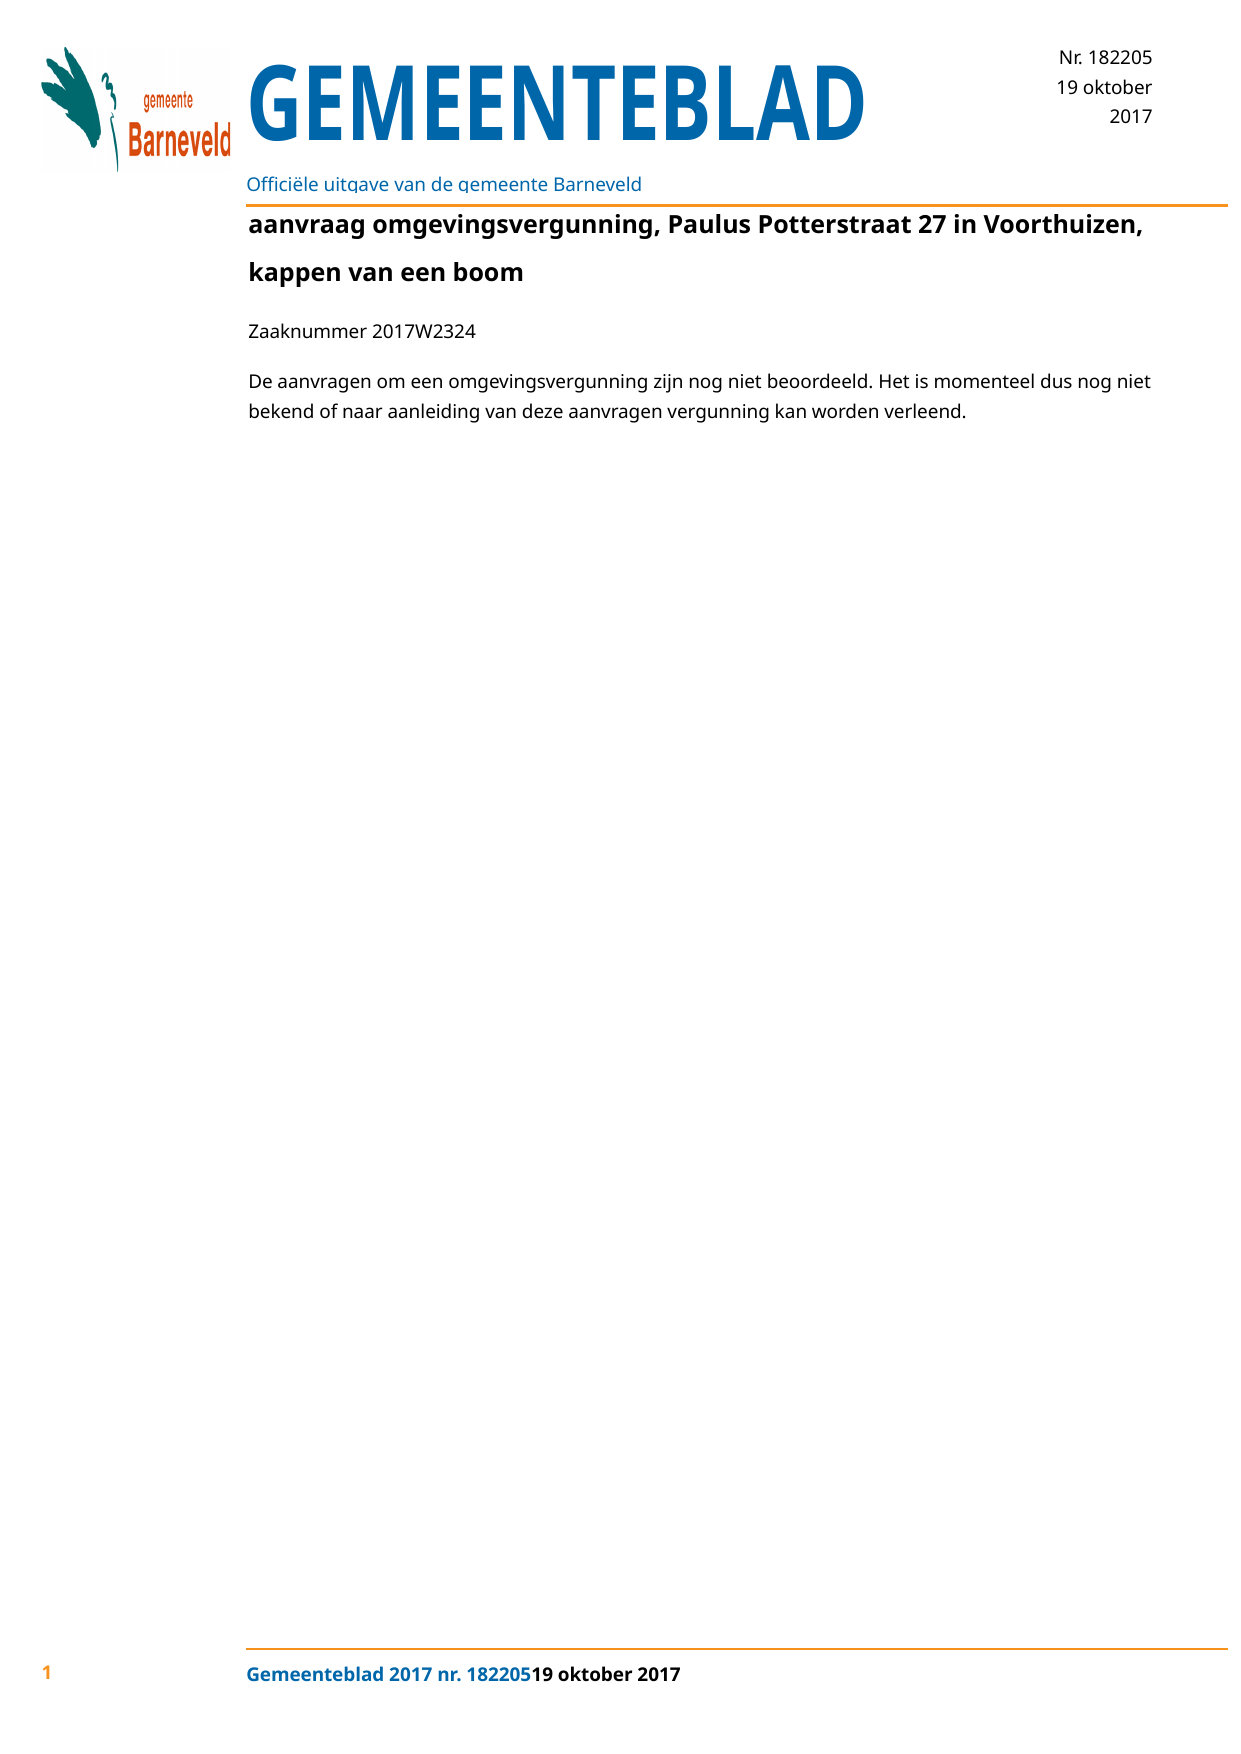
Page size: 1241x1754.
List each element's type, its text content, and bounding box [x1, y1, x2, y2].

text aanvraag omgevingsvergunning, Paulus Potterstraat 27 in Voorthuizen, kappen van een boom [248, 207, 1152, 288]
text Zaaknummer 2017W2324 [248, 318, 1152, 344]
text De aanvragen om een omgevingsvergunning zijn nog niet beoordeeld. Het is momenteel dus nog niet bekend of naar aanleiding van deze aanvragen vergunning kan worden verleend. [248, 368, 1152, 424]
picture [41, 47, 231, 172]
